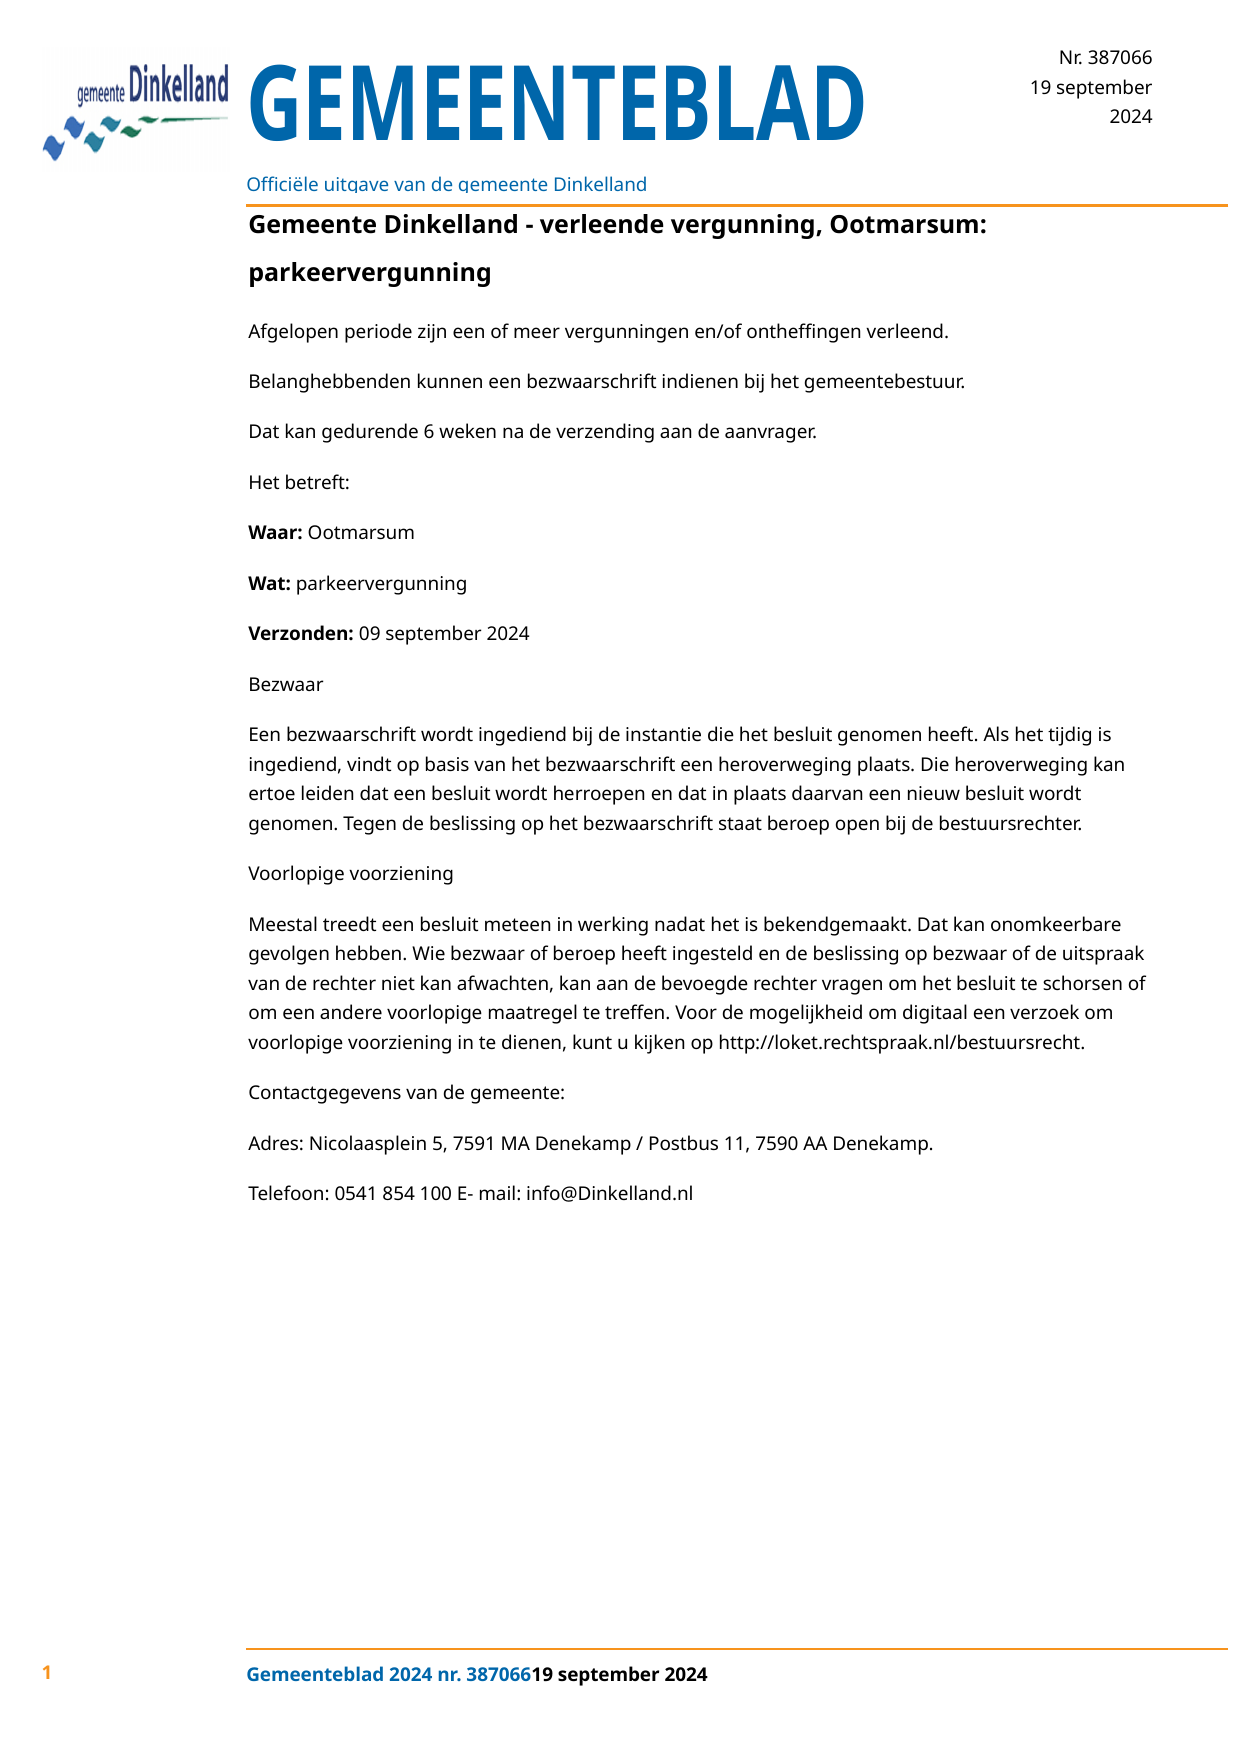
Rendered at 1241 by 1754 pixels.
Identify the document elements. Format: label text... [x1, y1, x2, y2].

text Een bezwaarschrift wordt ingediend bij de instantie die het besluit genomen heeft. Als het tijdig is ingediend, vindt op basis van het bezwaarschrift een heroverweging plaats. Die heroverweging kan ertoe leiden dat een besluit wordt herroepen en dat in plaats daarvan een nieuw besluit wordt genomen. Tegen de beslissing op het bezwaarschrift staat beroep open bij de bestuursrechter. [248, 721, 1152, 836]
text Meestal treedt een besluit meteen in werking nadat het is bekendgemaakt. Dat kan onomkeerbare gevolgen hebben. Wie bezwaar of beroep heeft ingesteld en de beslissing op bezwaar of de uitspraak van de rechter niet kan afwachten, kan aan de bevoegde rechter vragen om het besluit te schorsen of om een andere voorlopige maatregel te treffen. Voor de mogelijkheid om digitaal een verzoek om voorlopige voorziening in te dienen, kunt u kijken op http://loket.rechtspraak.nl/bestuursrecht. [248, 911, 1152, 1055]
text Telefoon: 0541 854 100 E- mail: info@Dinkelland.nl [248, 1180, 1152, 1206]
text Adres: Nicolaasplein 5, 7591 MA Denekamp / Postbus 11, 7590 AA Denekamp. [248, 1130, 1152, 1156]
text Waar: Ootmarsum [248, 519, 1152, 545]
text Belanghebbenden kunnen een bezwaarschrift indienen bij het gemeentebestuur. [248, 368, 1152, 394]
text Dat kan gedurende 6 weken na de verzending aan de aanvrager. [248, 419, 1152, 444]
text Verzonden: 09 september 2024 [248, 620, 1152, 646]
text Wat: parkeervergunning [248, 570, 1152, 596]
text Contactgegevens van de gemeente: [248, 1079, 1152, 1105]
picture [41, 47, 231, 172]
text Het betreft: [248, 469, 1152, 495]
text Voorlopige voorziening [248, 860, 1152, 886]
text Bezwaar [248, 671, 1152, 697]
text Afgelopen periode zijn een of meer vergunningen en/of ontheffingen verleend. [248, 318, 1152, 344]
text Gemeente Dinkelland - verleende vergunning, Ootmarsum: parkeervergunning [248, 207, 1152, 288]
